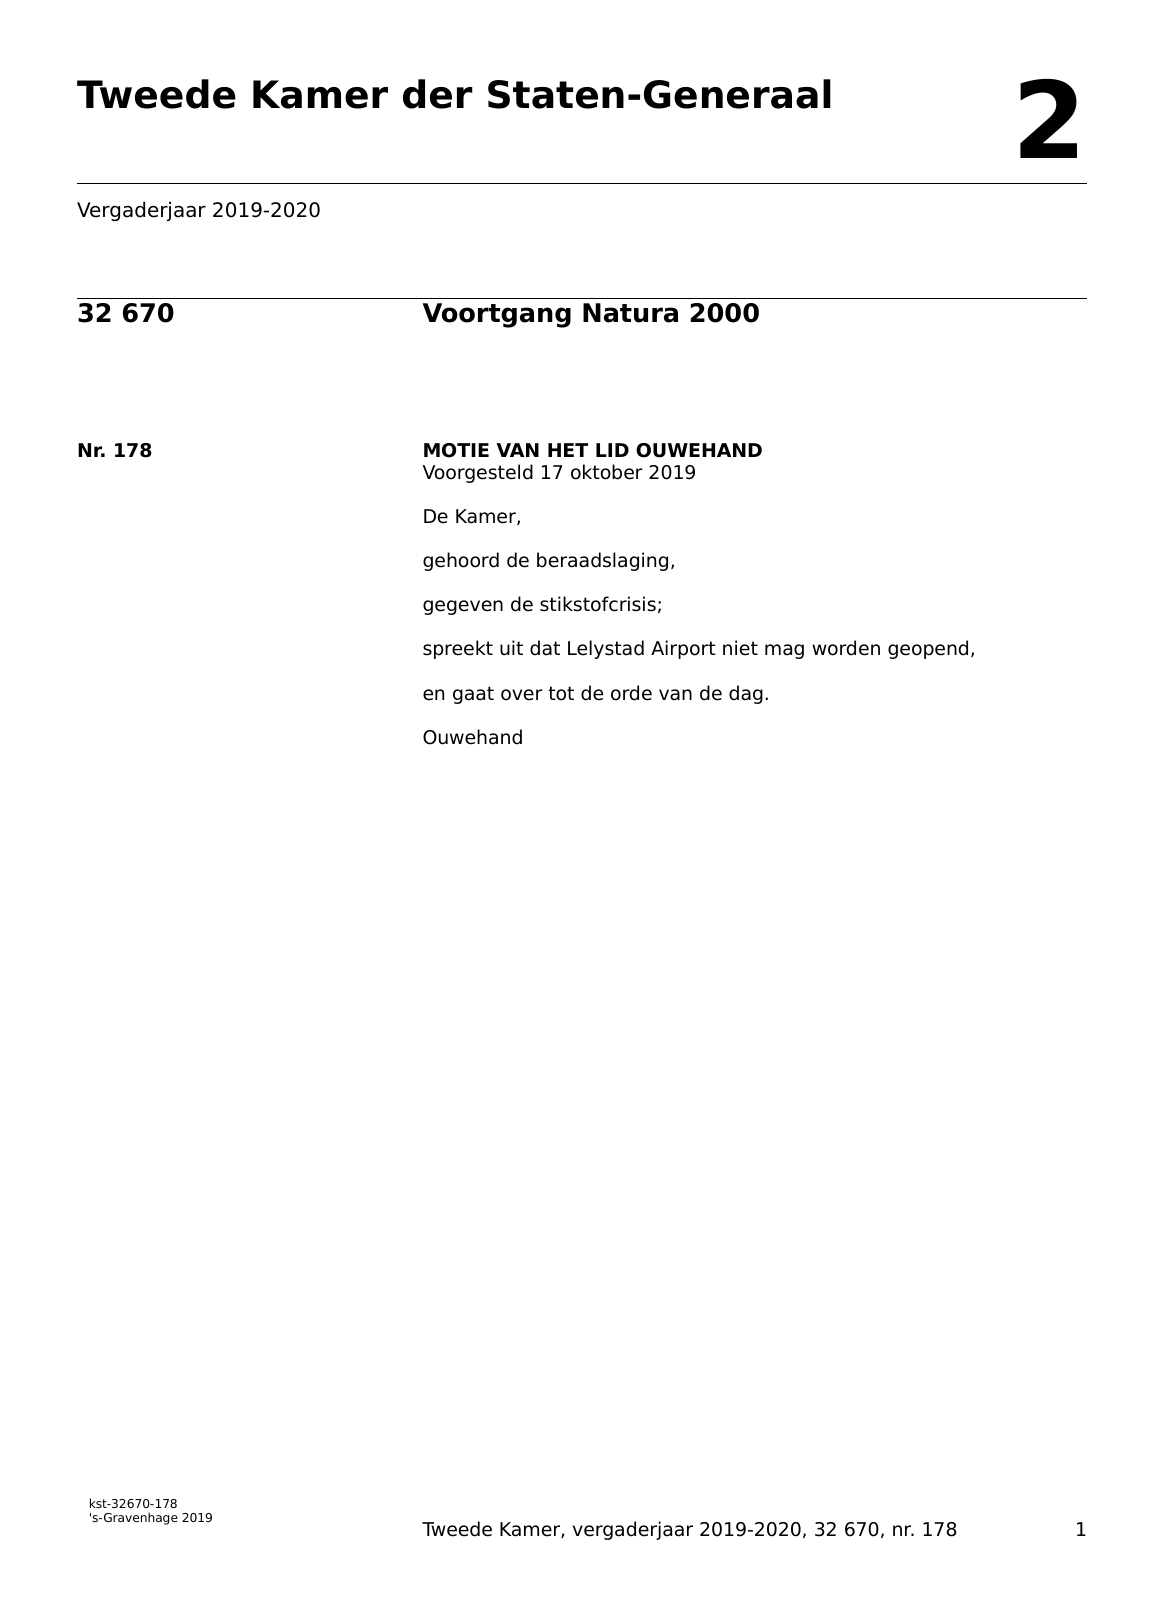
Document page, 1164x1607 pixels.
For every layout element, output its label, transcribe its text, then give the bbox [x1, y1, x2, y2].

subtitle Nr. 178 MOTIE VAN HET LID OUWEHAND [77, 440, 1087, 462]
text gegeven de stikstofcrisis; [422, 594, 1087, 616]
text en gaat over tot de orde van de dag. [422, 682, 1087, 704]
text Ouwehand [422, 727, 1087, 749]
table_header 2 [886, 59, 1087, 183]
subtitle 32 670 Voortgang Natura 2000 [77, 299, 1087, 329]
text kst-32670-178 [88, 1497, 323, 1511]
text gehoord de beraadslaging, [422, 550, 1087, 572]
text De Kamer, [422, 506, 1087, 528]
table_cell Vergaderjaar 2019-2020 [77, 184, 1087, 298]
text Voorgesteld 17 oktober 2019 [422, 462, 1087, 484]
table_header Tweede Kamer der Staten-Generaal [77, 59, 886, 183]
text spreekt uit dat Lelystad Airport niet mag worden geopend, [422, 638, 1087, 660]
text 's-Gravenhage 2019 [88, 1511, 323, 1525]
